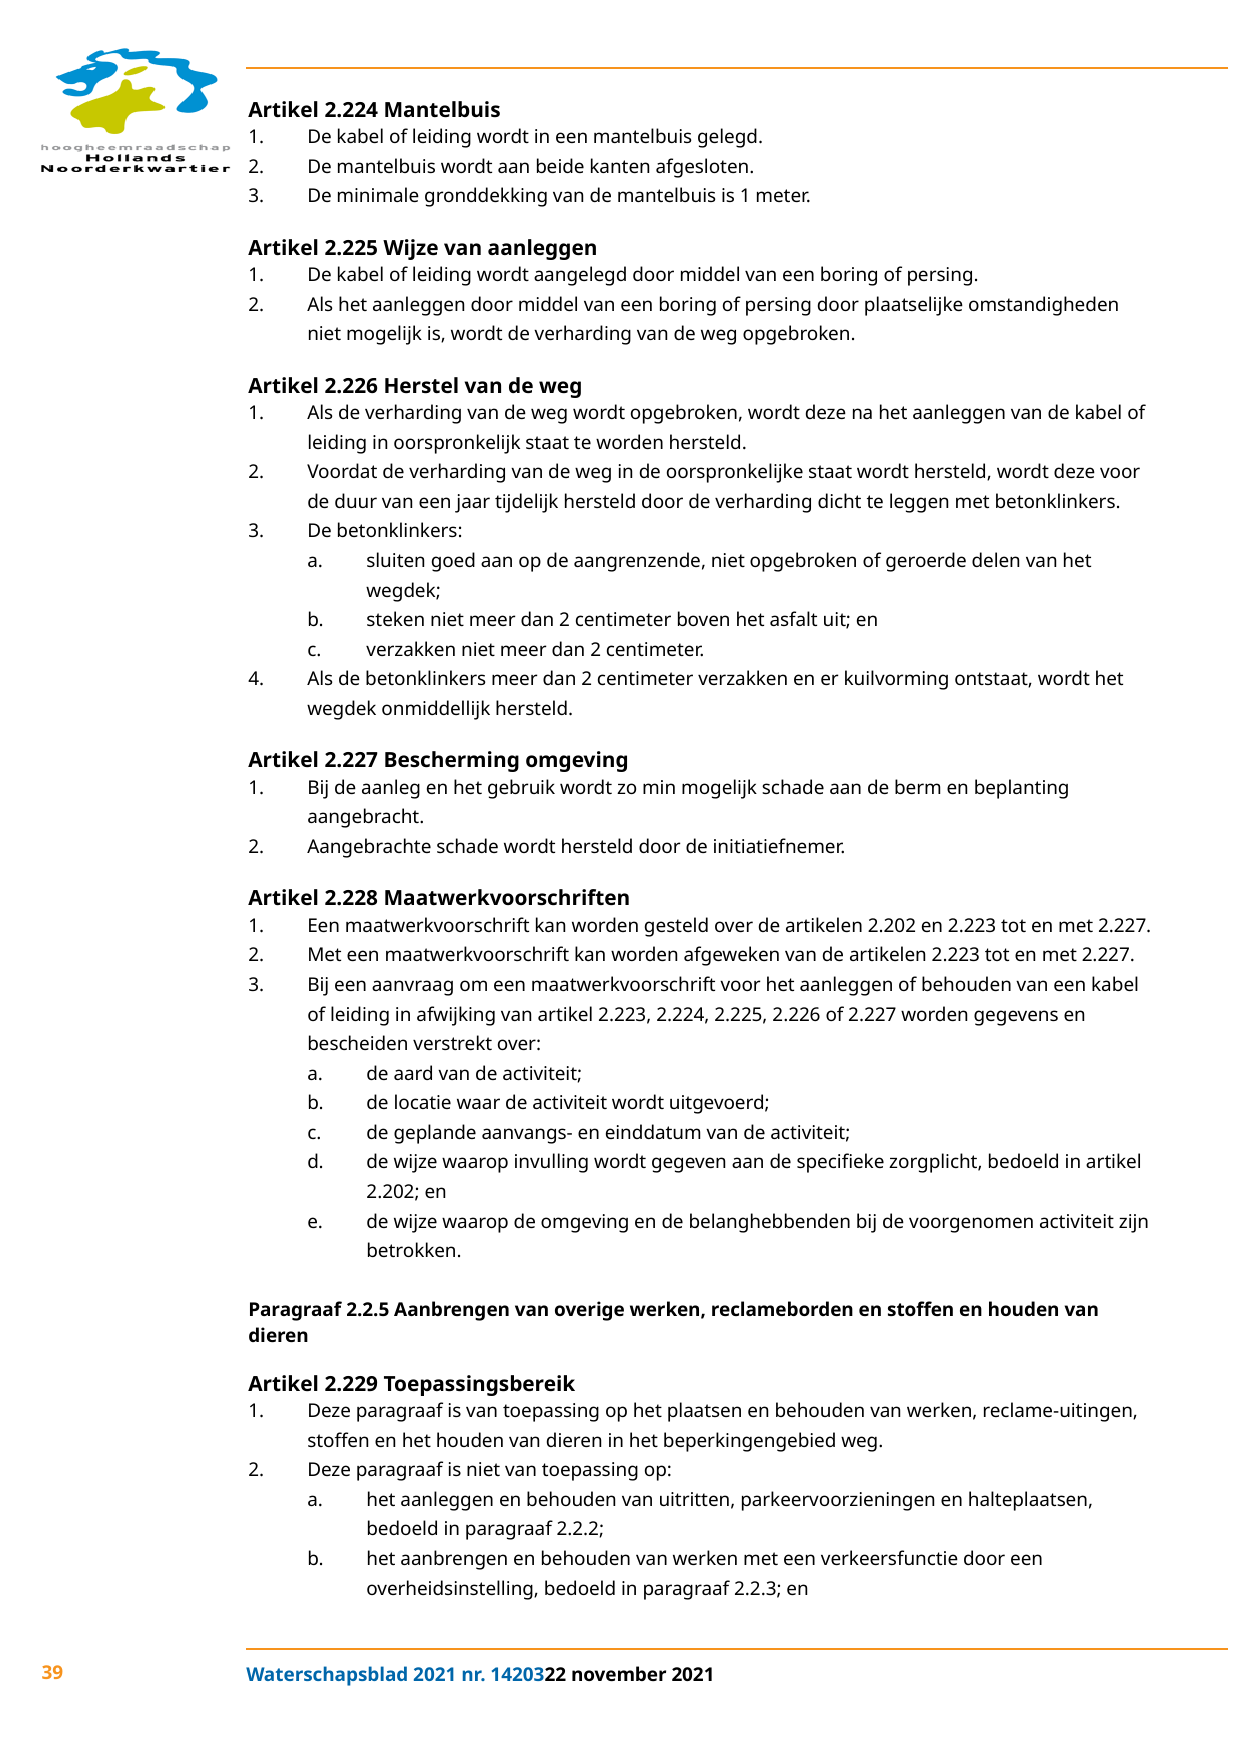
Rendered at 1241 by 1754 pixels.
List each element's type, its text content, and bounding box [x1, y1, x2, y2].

list verzakken niet meer dan 2 centimeter. [307, 636, 1152, 662]
list Als de verharding van de weg wordt opgebroken, wordt deze na het aanleggen van de kabel of leiding in oorspronkelijk staat te worden hersteld. [248, 399, 1152, 454]
list het aanleggen en behouden van uitritten, parkeervoorzieningen en halteplaatsen, bedoeld in paragraaf 2.2.2; [307, 1486, 1152, 1541]
list De kabel of leiding wordt in een mantelbuis gelegd. [248, 123, 1152, 149]
list de wijze waarop invulling wordt gegeven aan de specifieke zorgplicht, bedoeld in artikel 2.202; en [307, 1149, 1152, 1204]
list Bij de aanleg en het gebruik wordt zo min mogelijk schade aan de berm en beplanting aangebracht. [248, 774, 1152, 829]
list het aanbrengen en behouden van werken met een verkeersfunctie door een overheidsinstelling, bedoeld in paragraaf 2.2.3; en [307, 1545, 1152, 1601]
list De minimale gronddekking van de mantelbuis is 1 meter. [248, 182, 1152, 208]
list sluiten goed aan op de aangrenzende, niet opgebroken of geroerde delen van het wegdek; [307, 547, 1152, 602]
list Voordat de verharding van de weg in de oorspronkelijke staat wordt hersteld, wordt deze voor de duur van een jaar tijdelijk hersteld door de verharding dicht te leggen met betonklinkers. [248, 458, 1152, 514]
text Artikel 2.229 Toepassingsbereik [248, 1369, 1152, 1397]
text Artikel 2.226 Herstel van de weg [248, 371, 1152, 399]
picture [41, 47, 231, 172]
list de aard van de activiteit; [307, 1060, 1152, 1086]
list Bij een aanvraag om een maatwerkvoorschrift voor het aanleggen of behouden van een kabel of leiding in afwijking van artikel 2.223, 2.224, 2.225, 2.226 of 2.227 worden gegevens en bescheiden verstrekt over: [248, 971, 1152, 1056]
list De betonklinkers: [248, 518, 1152, 543]
list Een maatwerkvoorschrift kan worden gesteld over de artikelen 2.202 en 2.223 tot en met 2.227. [248, 912, 1152, 938]
list Met een maatwerkvoorschrift kan worden afgeweken van de artikelen 2.223 tot en met 2.227. [248, 942, 1152, 967]
list de wijze waarop de omgeving en de belanghebbenden bij de voorgenomen activiteit zijn betrokken. [307, 1208, 1152, 1263]
list steken niet meer dan 2 centimeter boven het asfalt uit; en [307, 606, 1152, 632]
list De mantelbuis wordt aan beide kanten afgesloten. [248, 153, 1152, 178]
list de geplande aanvangs- en einddatum van de activiteit; [307, 1119, 1152, 1145]
text Artikel 2.228 Maatwerkvoorschriften [248, 883, 1152, 912]
list Deze paragraaf is niet van toepassing op: [248, 1456, 1152, 1482]
text Artikel 2.224 Mantelbuis [248, 95, 1152, 123]
list Deze paragraaf is van toepassing op het plaatsen en behouden van werken, reclame-uitingen, stoffen en het houden van dieren in het beperkingengebied weg. [248, 1397, 1152, 1453]
text Artikel 2.227 Bescherming omgeving [248, 746, 1152, 774]
text Artikel 2.225 Wijze van aanleggen [248, 233, 1152, 261]
list Aangebrachte schade wordt hersteld door de initiatiefnemer. [248, 833, 1152, 859]
list De kabel of leiding wordt aangelegd door middel van een boring of persing. [248, 261, 1152, 287]
list de locatie waar de activiteit wordt uitgevoerd; [307, 1089, 1152, 1115]
list Als de betonklinkers meer dan 2 centimeter verzakken en er kuilvorming ontstaat, wordt het wegdek onmiddellijk hersteld. [248, 666, 1152, 721]
text Paragraaf 2.2.5 Aanbrengen van overige werken, reclameborden en stoffen en houden van dieren [248, 1297, 1152, 1348]
list Als het aanleggen door middel van een boring of persing door plaatselijke omstandigheden niet mogelijk is, wordt de verharding van de weg opgebroken. [248, 291, 1152, 346]
